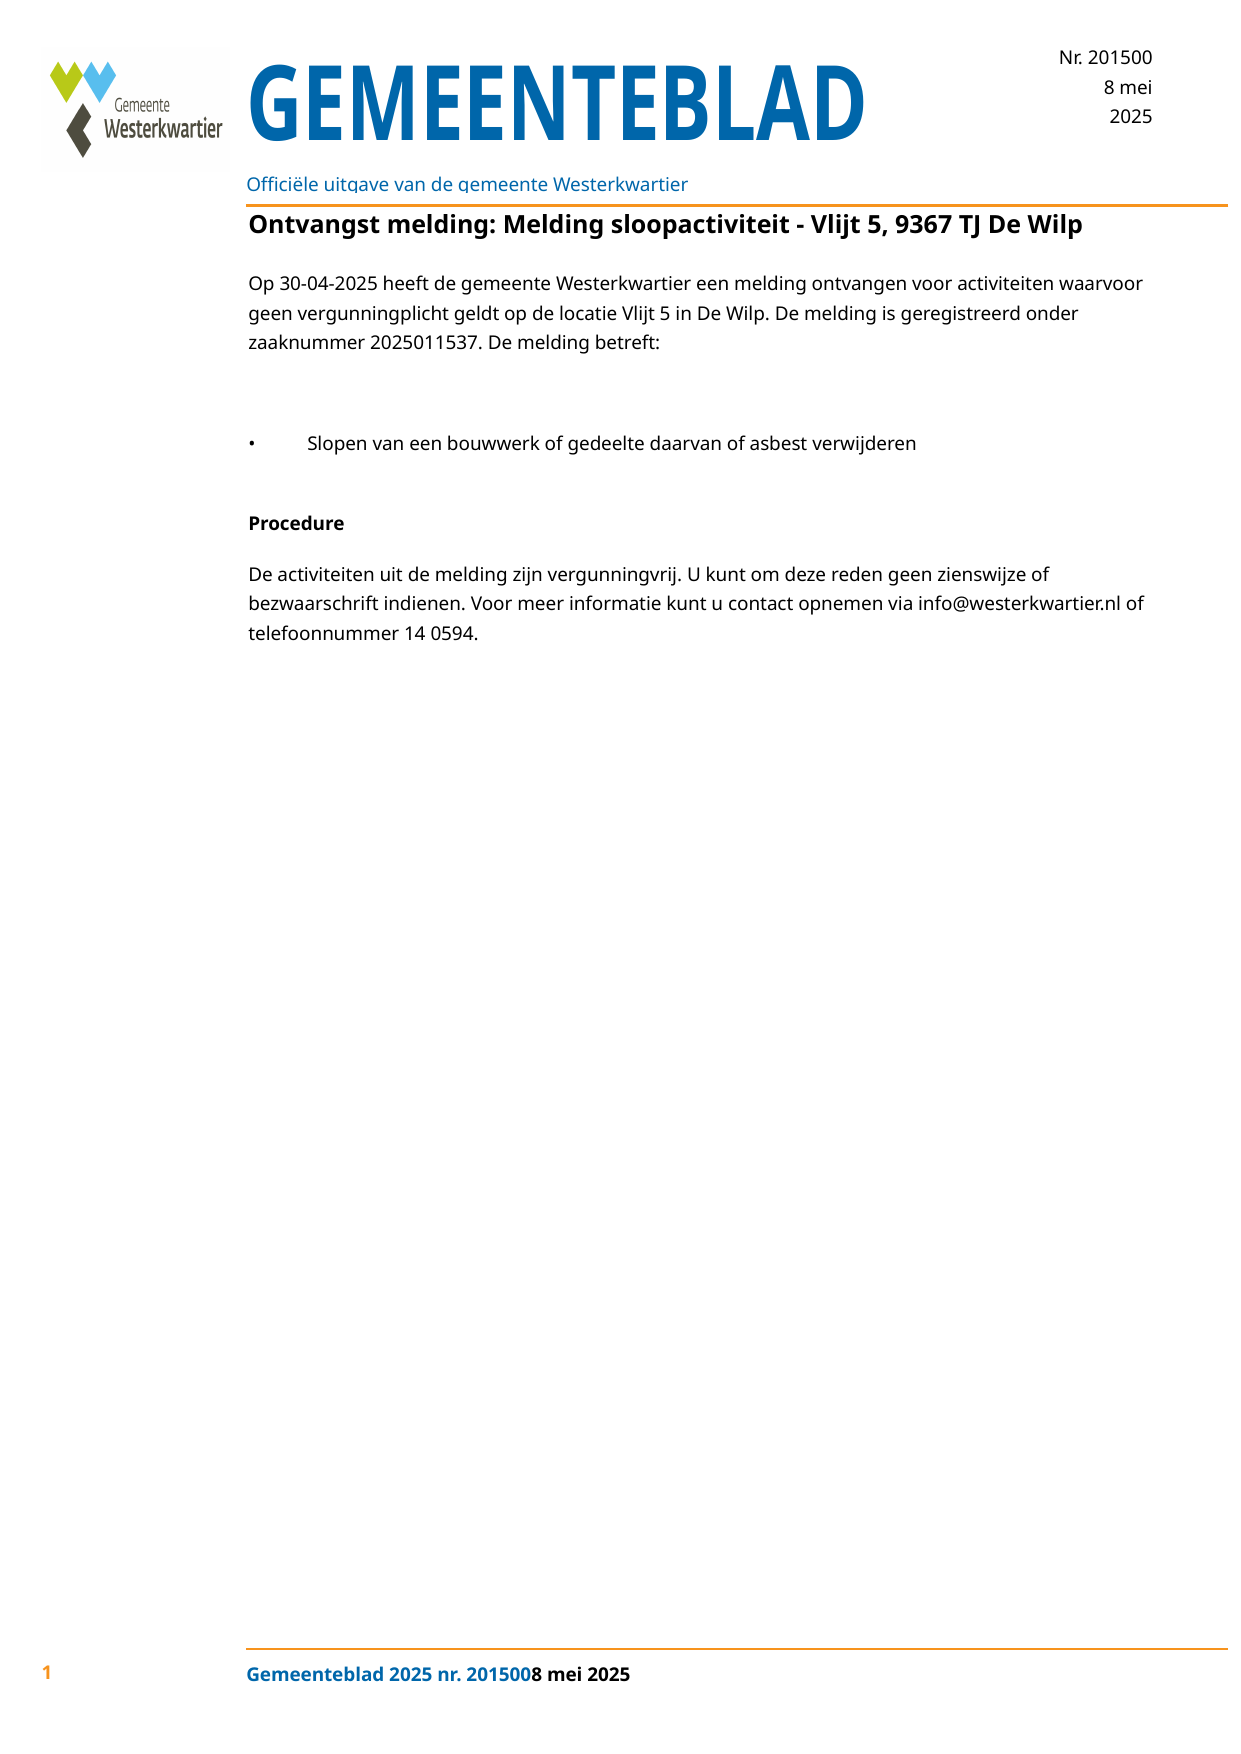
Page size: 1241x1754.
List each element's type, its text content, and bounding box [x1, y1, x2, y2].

text Op 30-04-2025 heeft de gemeente Westerkwartier een melding ontvangen voor activiteiten waarvoor geen vergunningplicht geldt op de locatie Vlijt 5 in De Wilp. De melding is geregistreerd onder zaaknummer 2025011537. De melding betreft: [248, 270, 1152, 355]
list Slopen van een bouwwerk of gedeelte daarvan of asbest verwijderen [248, 430, 1152, 456]
picture [41, 47, 231, 172]
text De activiteiten uit de melding zijn vergunningvrij. U kunt om deze reden geen zienswijze of bezwaarschrift indienen. Voor meer informatie kunt u contact opnemen via info@westerkwartier.nl of telefoonnummer 14 0594. [248, 561, 1152, 646]
text Procedure [248, 510, 1152, 536]
text Ontvangst melding: Melding sloopactiviteit - Vlijt 5, 9367 TJ De Wilp [248, 207, 1152, 241]
